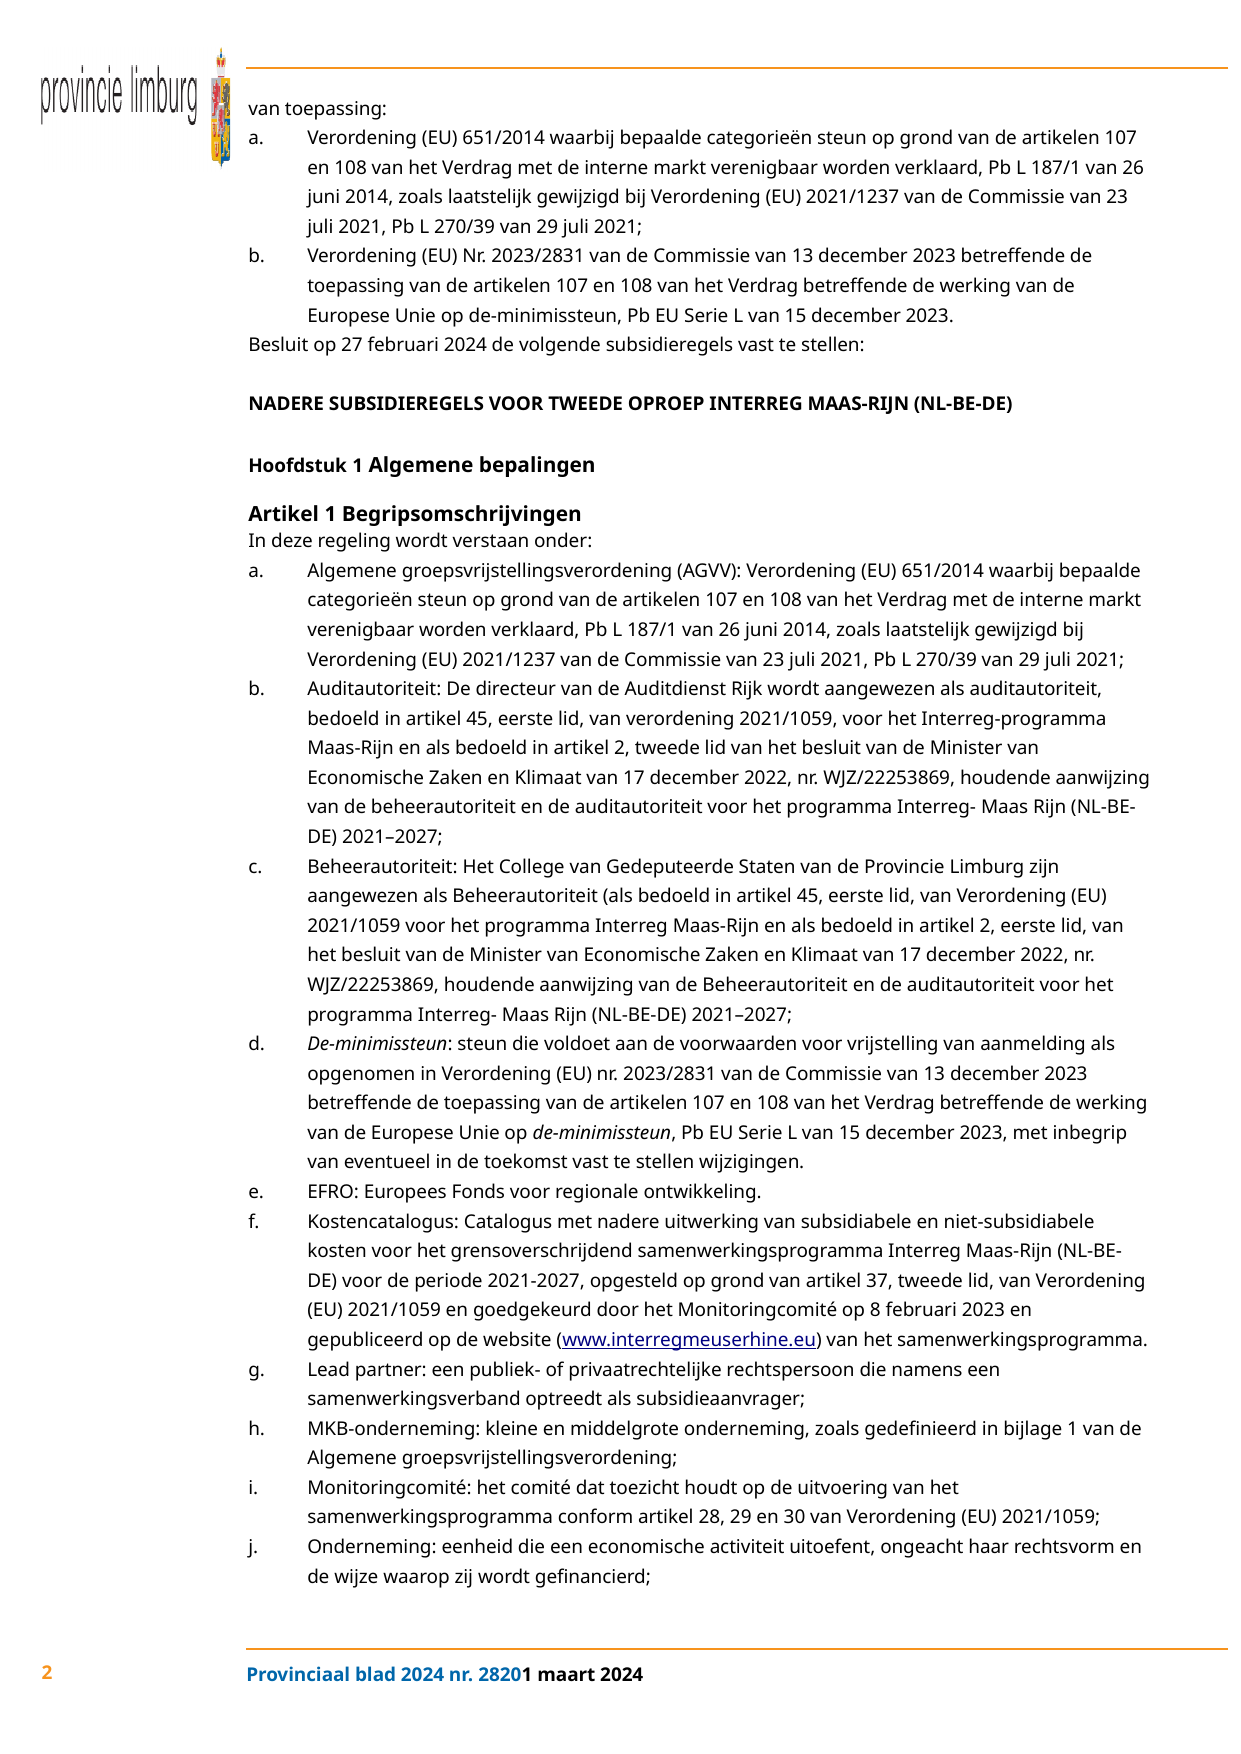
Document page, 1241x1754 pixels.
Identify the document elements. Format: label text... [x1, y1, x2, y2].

list MKB-onderneming: kleine en middelgrote onderneming, zoals gedefinieerd in bijlage 1 van de Algemene groepsvrijstellingsverordening; [248, 1415, 1152, 1470]
list EFRO: Europees Fonds voor regionale ontwikkeling. [248, 1178, 1152, 1204]
list Onderneming: eenheid die een economische activiteit uitoefent, ongeacht haar rechtsvorm en de wijze waarop zij wordt gefinancierd; [248, 1533, 1152, 1589]
text Hoofdstuk 1 Algemene bepalingen [248, 450, 1152, 478]
list Lead partner: een publiek- of privaatrechtelijke rechtspersoon die namens een samenwerkingsverband optreedt als subsidieaanvrager; [248, 1356, 1152, 1411]
list Kostencatalogus: Catalogus met nadere uitwerking van subsidiabele en niet-subsidiabele kosten voor het grensoverschrijdend samenwerkingsprogramma Interreg Maas-Rijn (NL-BE-DE) voor de periode 2021-2027, opgesteld op grond van artikel 37, tweede lid, van Verordening (EU) 2021/1059 en goedgekeurd door het Monitoringcomité op 8 februari 2023 en gepubliceerd op de website (www.interregmeuserhine.eu) van het samenwerkingsprogramma. [248, 1208, 1152, 1352]
list Algemene groepsvrijstellingsverordening (AGVV): Verordening (EU) 651/2014 waarbij bepaalde categorieën steun op grond van de artikelen 107 en 108 van het Verdrag met de interne markt verenigbaar worden verklaard, Pb L 187/1 van 26 juni 2014, zoals laatstelijk gewijzigd bij Verordening (EU) 2021/1237 van de Commissie van 23 juli 2021, Pb L 270/39 van 29 juli 2021; [248, 557, 1152, 672]
list De-minimissteun: steun die voldoet aan de voorwaarden voor vrijstelling van aanmelding als opgenomen in Verordening (EU) nr. 2023/2831 van de Commissie van 13 december 2023 betreffende de toepassing van de artikelen 107 en 108 van het Verdrag betreffende de werking van de Europese Unie op de-minimissteun, Pb EU Serie L van 15 december 2023, met inbegrip van eventueel in de toekomst vast te stellen wijzigingen. [248, 1030, 1152, 1174]
list Monitoringcomité: het comité dat toezicht houdt op de uitvoering van het samenwerkingsprogramma conform artikel 28, 29 en 30 van Verordening (EU) 2021/1059; [248, 1474, 1152, 1529]
text van toepassing: [248, 95, 1152, 121]
list Beheerautoriteit: Het College van Gedeputeerde Staten van de Provincie Limburg zijn aangewezen als Beheerautoriteit (als bedoeld in artikel 45, eerste lid, van Verordening (EU) 2021/1059 voor het programma Interreg Maas-Rijn en als bedoeld in artikel 2, eerste lid, van het besluit van de Minister van Economische Zaken en Klimaat van 17 december 2022, nr. WJZ/22253869, houdende aanwijzing van de Beheerautoriteit en de auditautoriteit voor het programma Interreg- Maas Rijn (NL-BE-DE) 2021–2027; [248, 853, 1152, 1027]
text Artikel 1 Begripsomschrijvingen [248, 499, 1152, 527]
list Verordening (EU) 651/2014 waarbij bepaalde categorieën steun op grond van de artikelen 107 en 108 van het Verdrag met de interne markt verenigbaar worden verklaard, Pb L 187/1 van 26 juni 2014, zoals laatstelijk gewijzigd bij Verordening (EU) 2021/1237 van de Commissie van 23 juli 2021, Pb L 270/39 van 29 juli 2021; [248, 124, 1152, 239]
list Verordening (EU) Nr. 2023/2831 van de Commissie van 13 december 2023 betreffende de toepassing van de artikelen 107 en 108 van het Verdrag betreffende de werking van de Europese Unie op de-minimissteun, Pb EU Serie L van 15 december 2023. [248, 243, 1152, 328]
text NADERE SUBSIDIEREGELS VOOR TWEEDE OPROEP INTERREG MAAS-RIJN (NL-BE-DE) [248, 391, 1152, 416]
list Auditautoriteit: De directeur van de Auditdienst Rijk wordt aangewezen als auditautoriteit, bedoeld in artikel 45, eerste lid, van verordening 2021/1059, voor het Interreg-programma Maas-Rijn en als bedoeld in artikel 2, tweede lid van het besluit van de Minister van Economische Zaken en Klimaat van 17 december 2022, nr. WJZ/22253869, houdende aanwijzing van de beheerautoriteit en de auditautoriteit voor het programma Interreg- Maas Rijn (NL-BE-DE) 2021–2027; [248, 675, 1152, 849]
picture [41, 47, 231, 172]
text Besluit op 27 februari 2024 de volgende subsidieregels vast te stellen: [248, 331, 1152, 357]
text In deze regeling wordt verstaan onder: [248, 527, 1152, 553]
